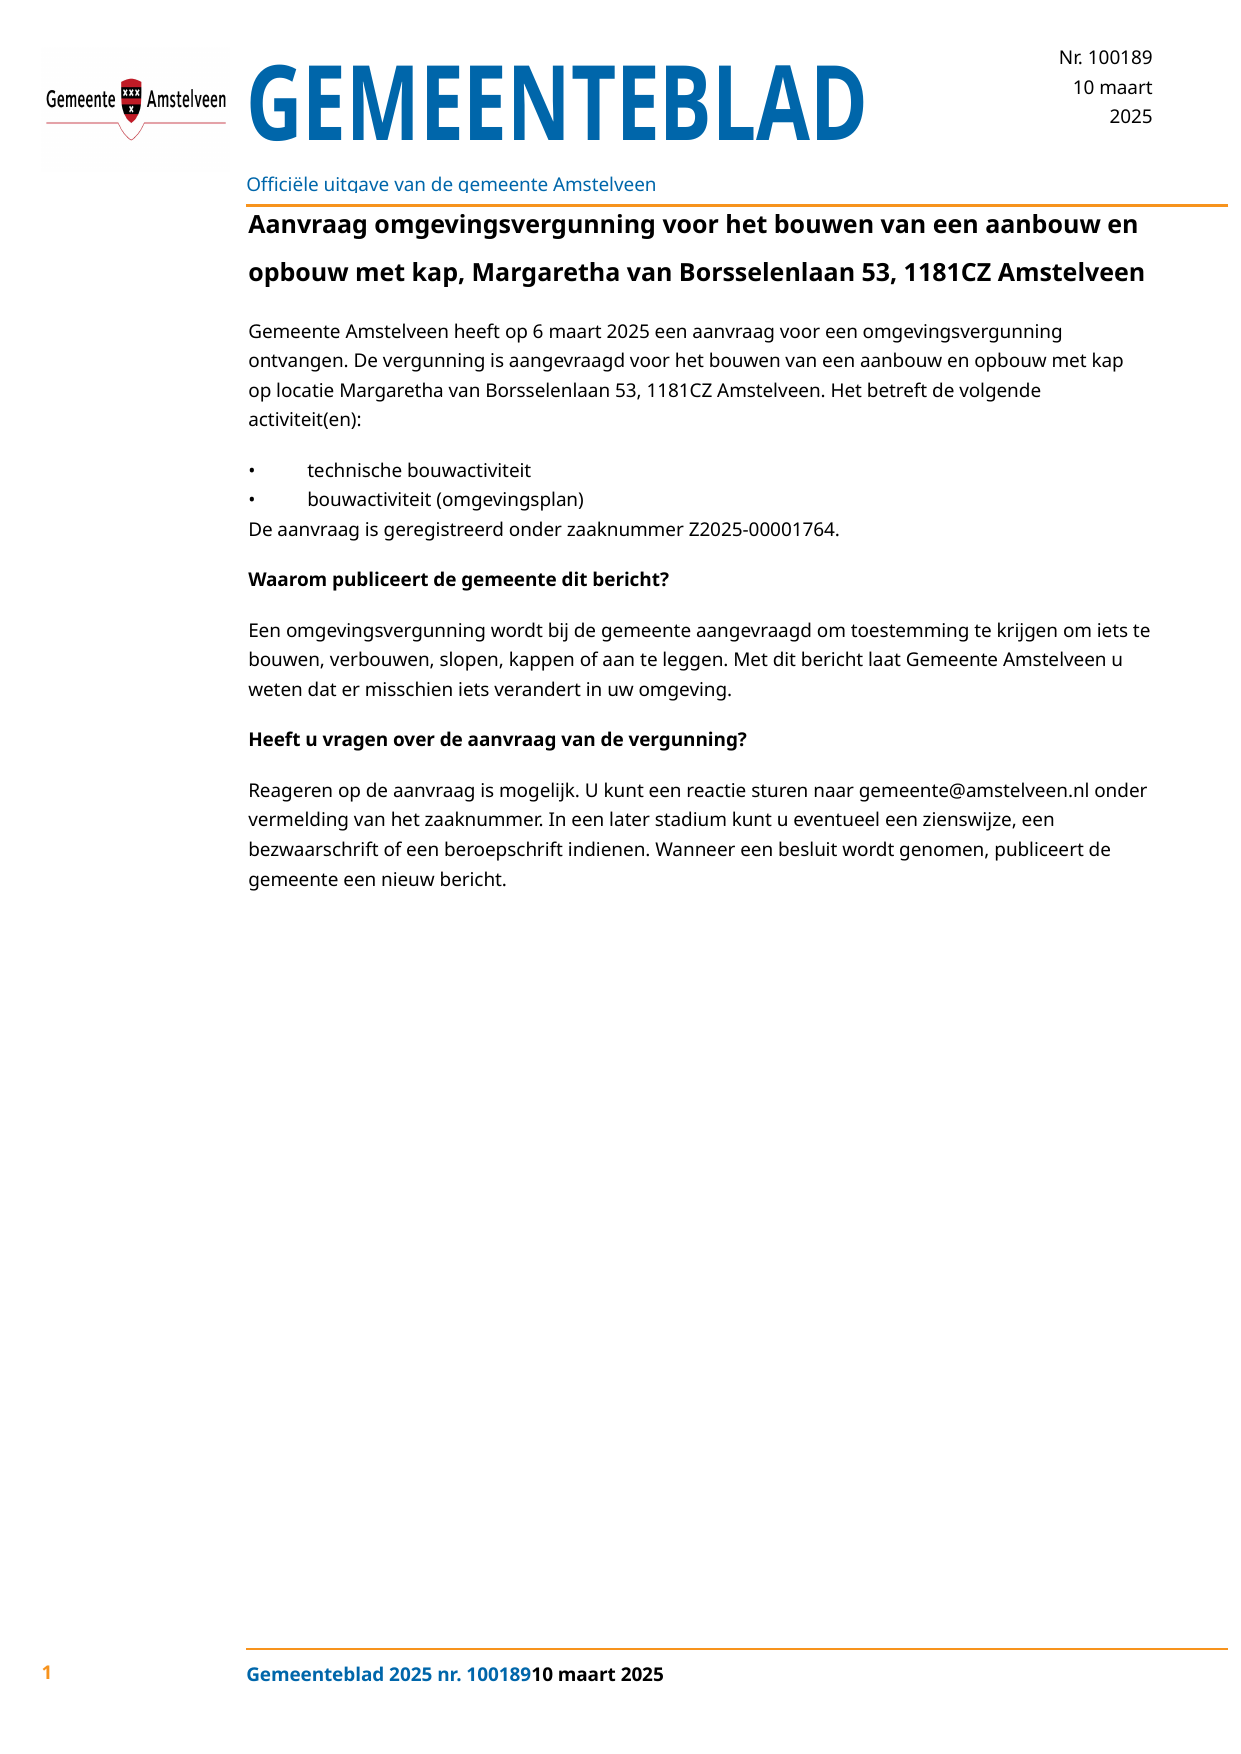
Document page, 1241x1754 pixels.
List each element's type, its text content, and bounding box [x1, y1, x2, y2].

text Heeft u vragen over de aanvraag van de vergunning? [248, 727, 1152, 752]
text Reageren op de aanvraag is mogelijk. U kunt een reactie sturen naar gemeente@amstelveen.nl onder vermelding van het zaaknummer. In een later stadium kunt u eventueel een zienswijze, een bezwaarschrift of een beroepschrift indienen. Wanneer een besluit wordt genomen, publiceert de gemeente een nieuw bericht. [248, 777, 1152, 892]
text Aanvraag omgevingsvergunning voor het bouwen van een aanbouw en opbouw met kap, Margaretha van Borsselenlaan 53, 1181CZ Amstelveen [248, 207, 1152, 288]
list technische bouwactiviteit [248, 457, 1152, 483]
list bouwactiviteit (omgevingsplan) [248, 487, 1152, 512]
text Gemeente Amstelveen heeft op 6 maart 2025 een aanvraag voor een omgevingsvergunning ontvangen. De vergunning is aangevraagd voor het bouwen van een aanbouw en opbouw met kap op locatie Margaretha van Borsselenlaan 53, 1181CZ Amstelveen. Het betreft de volgende activiteit(en): [248, 318, 1152, 432]
text De aanvraag is geregistreerd onder zaaknummer Z2025-00001764. [248, 516, 1152, 542]
text Een omgevingsvergunning wordt bij de gemeente aangevraagd om toestemming te krijgen om iets te bouwen, verbouwen, slopen, kappen of aan te leggen. Met dit bericht laat Gemeente Amstelveen u weten dat er misschien iets verandert in uw omgeving. [248, 617, 1152, 702]
text Waarom publiceert de gemeente dit bericht? [248, 567, 1152, 592]
picture [41, 47, 231, 172]
